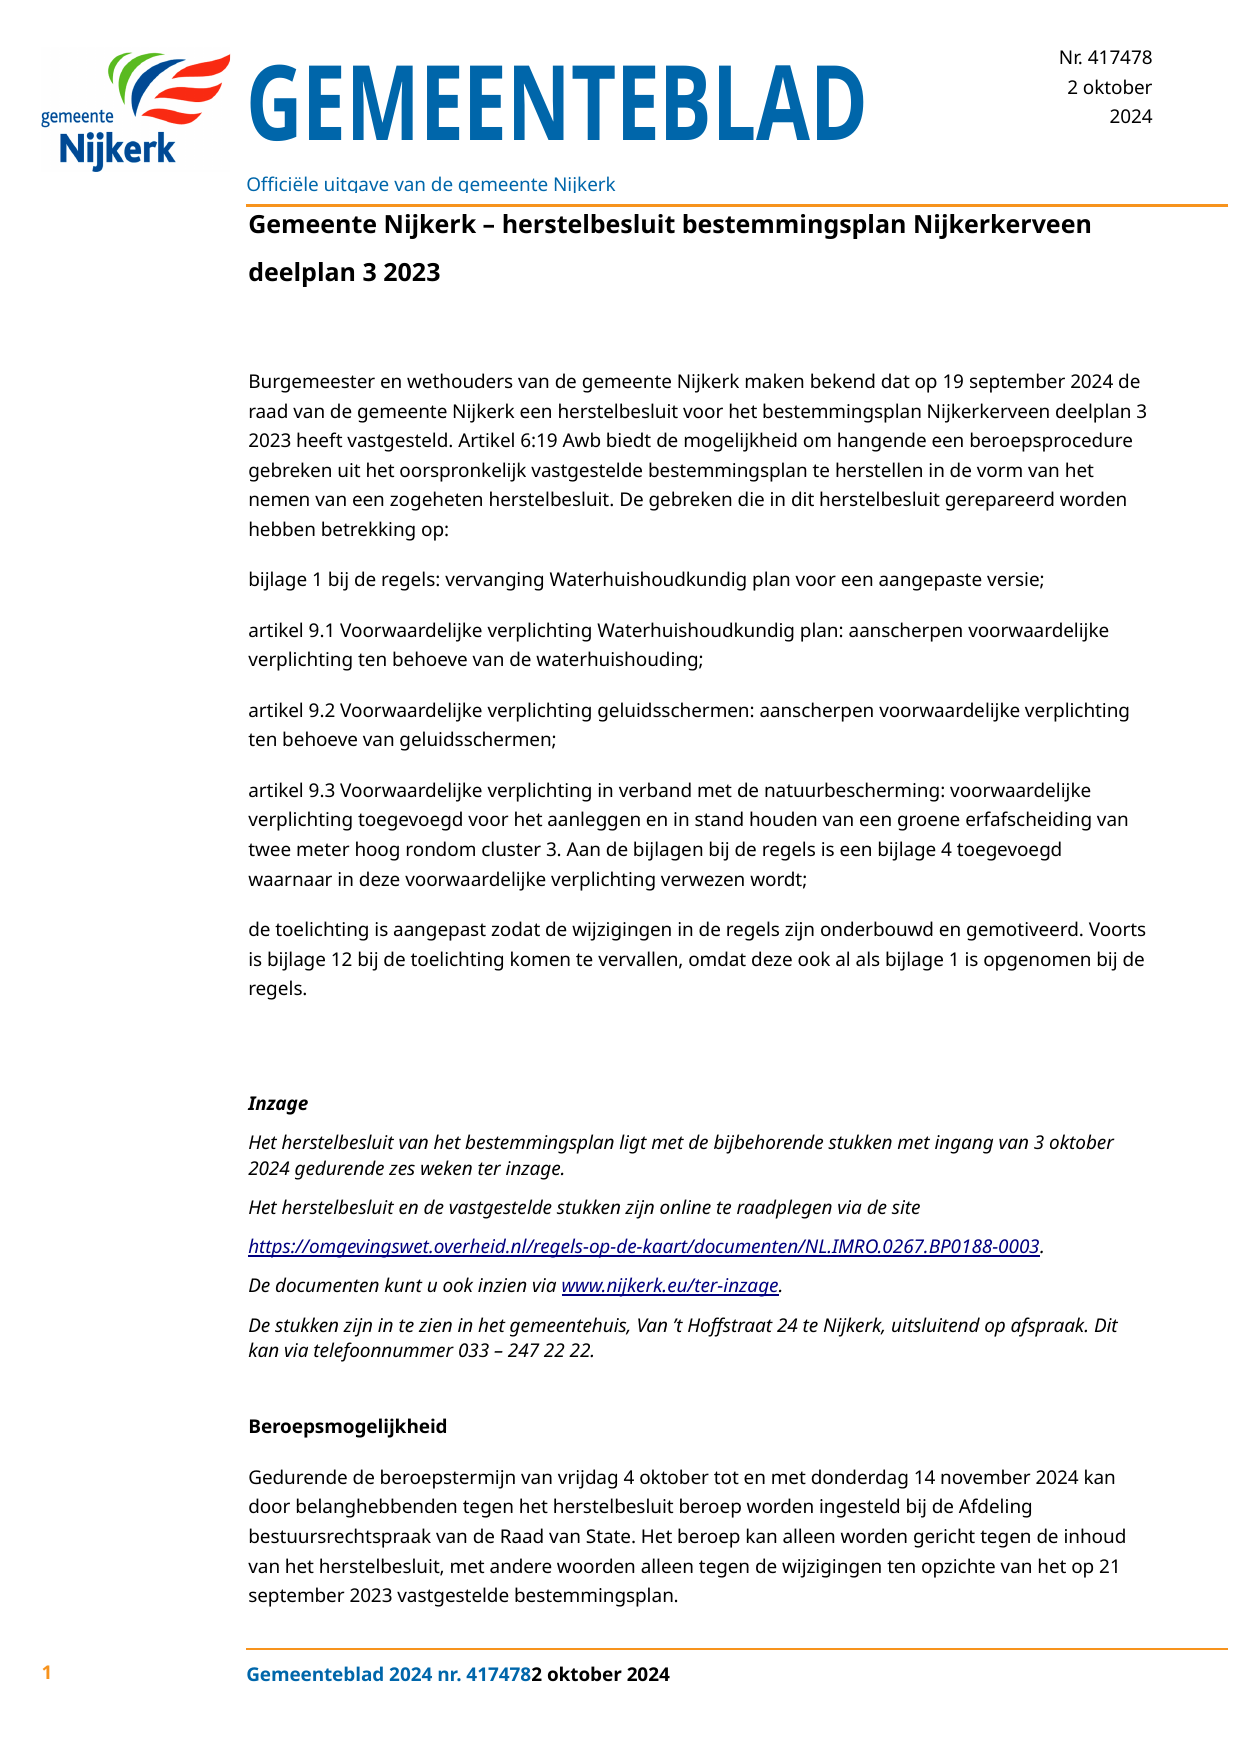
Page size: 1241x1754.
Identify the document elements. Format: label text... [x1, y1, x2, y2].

text bijlage 1 bij de regels: vervanging Waterhuishoudkundig plan voor een aangepaste versie; [248, 567, 1152, 592]
text Inzage [248, 1090, 1152, 1116]
text artikel 9.3 Voorwaardelijke verplichting in verband met de natuurbescherming: voorwaardelijke verplichting toegevoegd voor het aanleggen en in stand houden van een groene erfafscheiding van twee meter hoog rondom cluster 3. Aan de bijlagen bij de regels is een bijlage 4 toegevoegd waarnaar in deze voorwaardelijke verplichting verwezen wordt; [248, 777, 1152, 892]
text Gemeente Nijkerk – herstelbesluit bestemmingsplan Nijkerkerveen deelplan 3 2023 [248, 207, 1152, 288]
text Burgemeester en wethouders van de gemeente Nijkerk maken bekend dat op 19 september 2024 de raad van de gemeente Nijkerk een herstelbesluit voor het bestemmingsplan Nijkerkerveen deelplan 3 2023 heeft vastgesteld. Artikel 6:19 Awb biedt de mogelijkheid om hangende een beroepsprocedure gebreken uit het oorspronkelijk vastgestelde bestemmingsplan te herstellen in de vorm van het nemen van een zogeheten herstelbesluit. De gebreken die in dit herstelbesluit gerepareerd worden hebben betrekking op: [248, 368, 1152, 542]
text https://omgevingswet.overheid.nl/regels-op-de-kaart/documenten/NL.IMRO.0267.BP0188-0003. [248, 1233, 1152, 1259]
text Het herstelbesluit van het bestemmingsplan ligt met de bijbehorende stukken met ingang van 3 oktober 2024 gedurende zes weken ter inzage. [248, 1129, 1152, 1181]
text artikel 9.2 Voorwaardelijke verplichting geluidsschermen: aanscherpen voorwaardelijke verplichting ten behoeve van geluidsschermen; [248, 697, 1152, 752]
text Beroepsmogelijkheid [248, 1414, 1152, 1439]
text Het herstelbesluit en de vastgestelde stukken zijn online te raadplegen via de site [248, 1194, 1152, 1220]
text de toelichting is aangepast zodat de wijzigingen in de regels zijn onderbouwd en gemotiveerd. Voorts is bijlage 12 bij de toelichting komen te vervallen, omdat deze ook al als bijlage 1 is opgenomen bij de regels. [248, 916, 1152, 1001]
text Gedurende de beroepstermijn van vrijdag 4 oktober tot en met donderdag 14 november 2024 kan door belanghebbenden tegen het herstelbesluit beroep worden ingesteld bij de Afdeling bestuursrechtspraak van de Raad van State. Het beroep kan alleen worden gericht tegen de inhoud van het herstelbesluit, met andere woorden alleen tegen de wijzigingen ten opzichte van het op 21 september 2023 vastgestelde bestemmingsplan. [248, 1464, 1152, 1608]
picture [41, 47, 231, 172]
text De stukken zijn in te zien in het gemeentehuis, Van ’t Hoffstraat 24 te Nijkerk, uitsluitend op afspraak. Dit kan via telefoonnummer 033 – 247 22 22. [248, 1312, 1152, 1363]
text De documenten kunt u ook inzien via www.nijkerk.eu/ter-inzage. [248, 1273, 1152, 1298]
text artikel 9.1 Voorwaardelijke verplichting Waterhuishoudkundig plan: aanscherpen voorwaardelijke verplichting ten behoeve van de waterhuishouding; [248, 617, 1152, 672]
